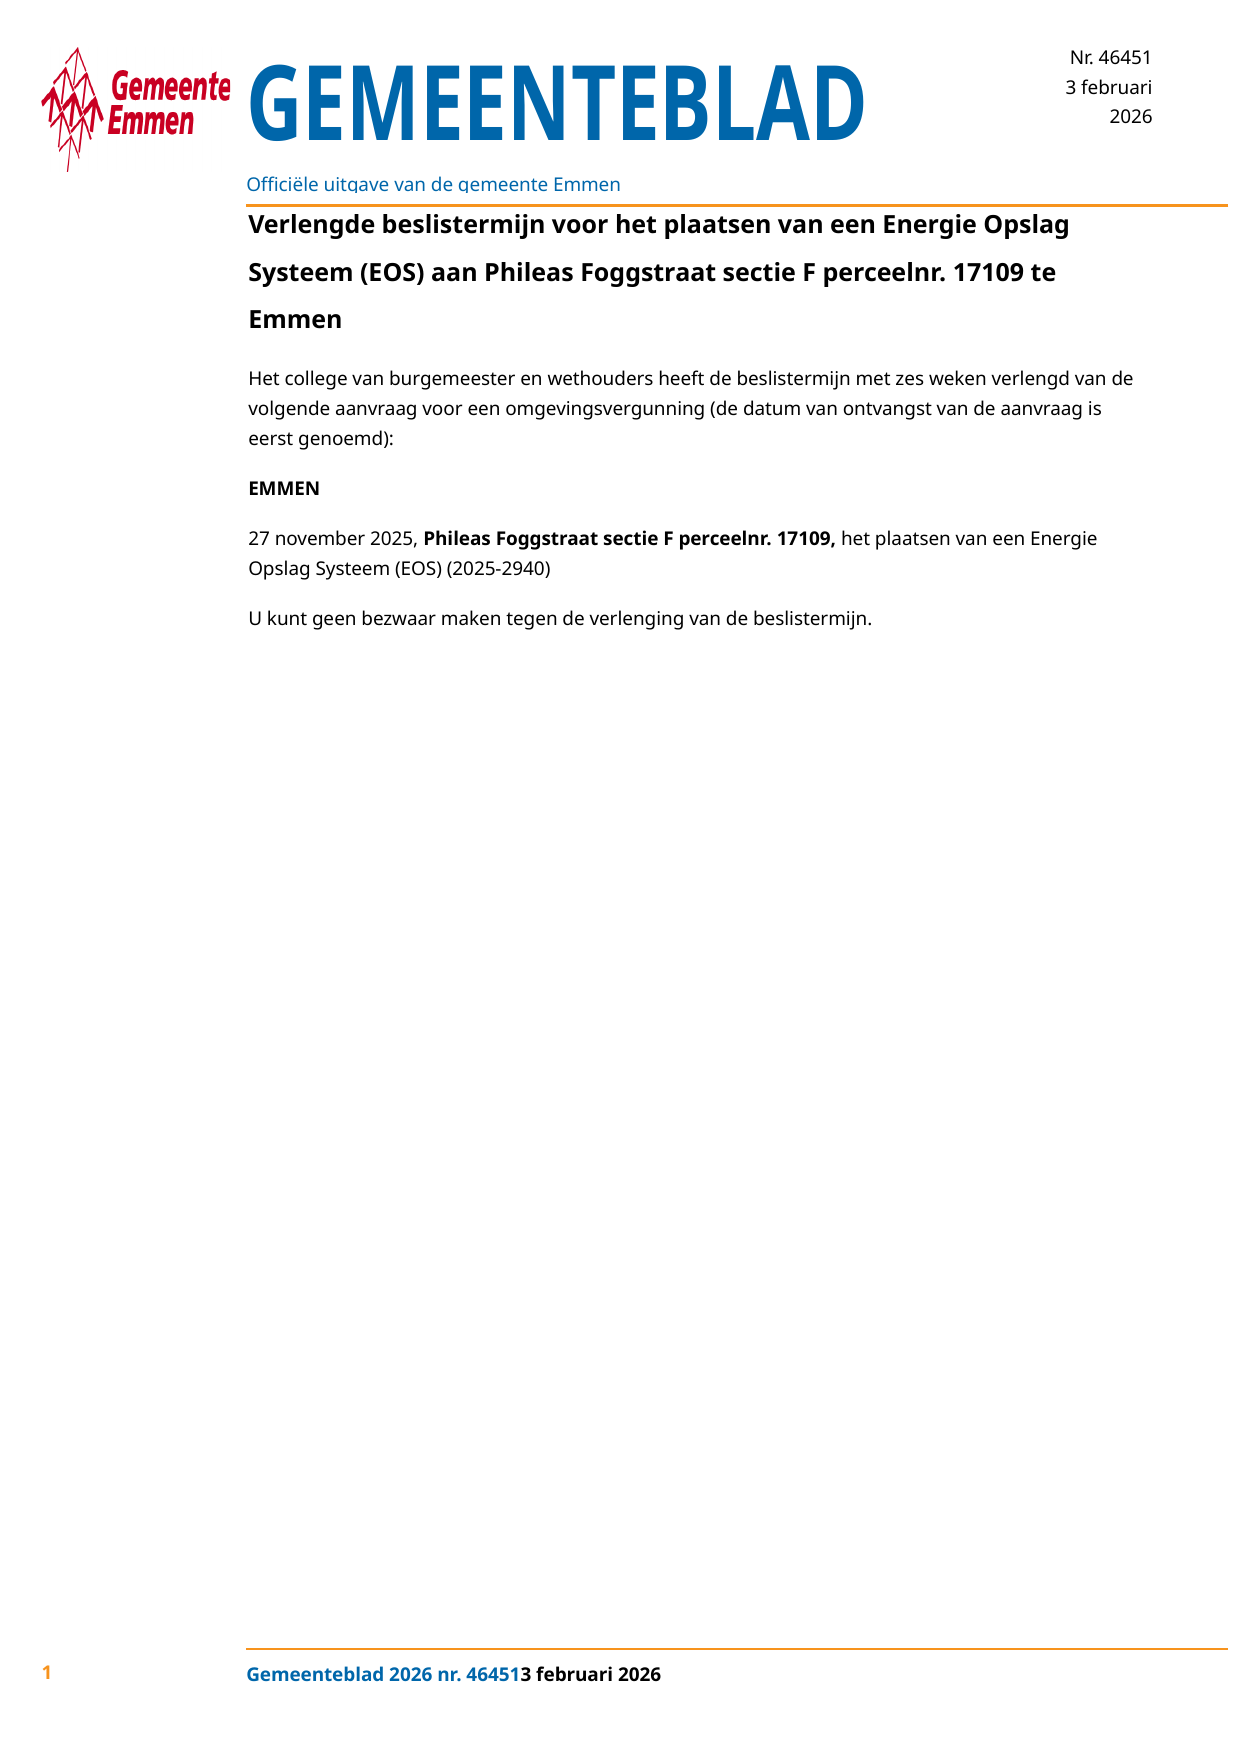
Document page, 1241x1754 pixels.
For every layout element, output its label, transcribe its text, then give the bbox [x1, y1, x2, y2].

text EMMEN [248, 475, 1152, 501]
picture [41, 47, 231, 172]
text Verlengde beslistermijn voor het plaatsen van een Energie Opslag Systeem (EOS) aan Phileas Foggstraat sectie F perceelnr. 17109 te Emmen [248, 207, 1152, 336]
text Het college van burgemeester en wethouders heeft de beslistermijn met zes weken verlengd van de volgende aanvraag voor een omgevingsvergunning (de datum van ontvangst van de aanvraag is eerst genoemd): [248, 366, 1152, 450]
text U kunt geen bezwaar maken tegen de verlenging van de beslistermijn. [248, 606, 1152, 631]
text 27 november 2025, Phileas Foggstraat sectie F perceelnr. 17109, het plaatsen van een Energie Opslag Systeem (EOS) (2025-2940) [248, 526, 1152, 581]
